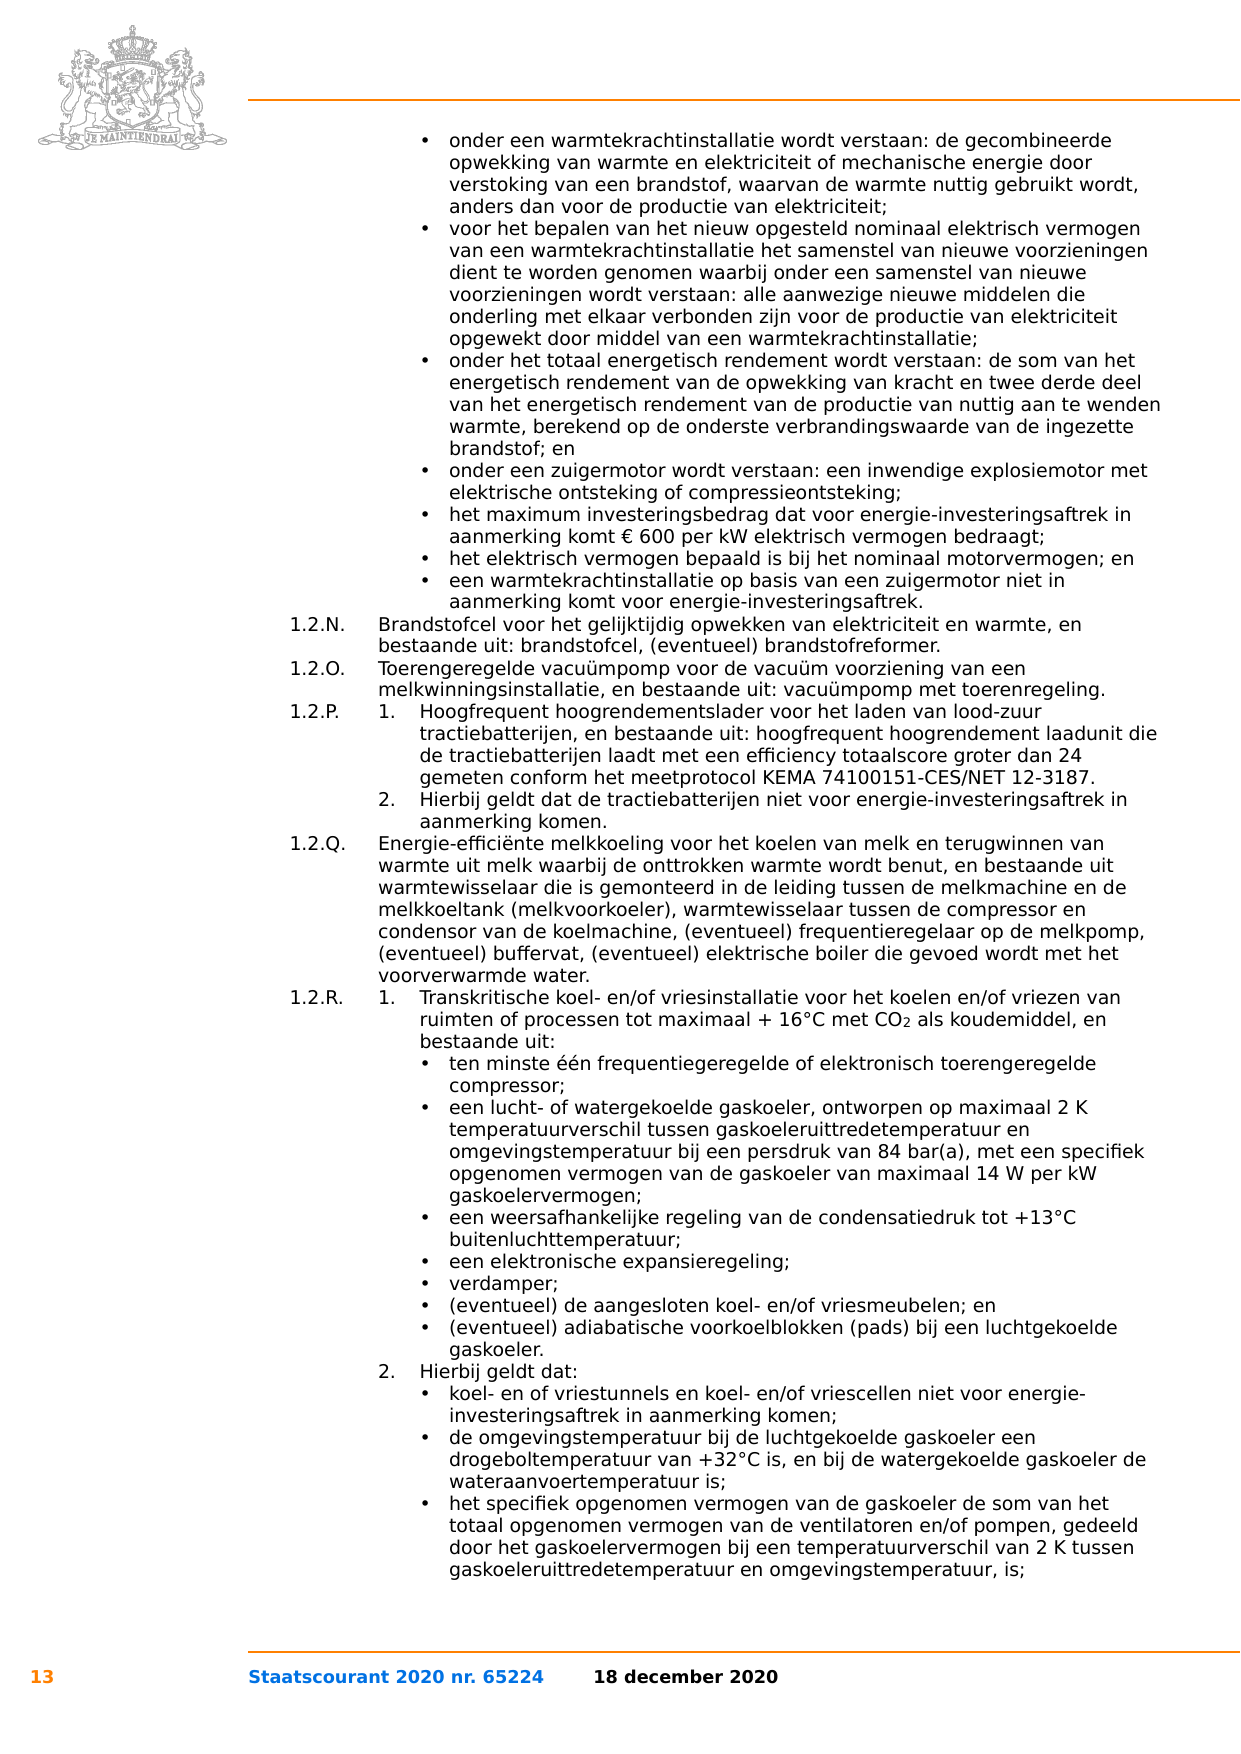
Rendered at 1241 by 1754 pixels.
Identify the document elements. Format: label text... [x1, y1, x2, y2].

text • (eventueel) de aangesloten koel- en/of vriesmeubelen; en [419, 1295, 1163, 1317]
text • onder een zuigermotor wordt verstaan: een inwendige explosiemotor met elektrische ontsteking of compressieontsteking; [419, 459, 1163, 503]
picture [38, 25, 227, 150]
text 1.2.O. Toerengeregelde vacuümpomp voor de vacuüm voorziening van een melkwinningsinstallatie, en bestaande uit: vacuümpomp met toerenregeling. [289, 657, 1163, 701]
text • het maximum investeringsbedrag dat voor energie-investeringsaftrek in aanmerking komt € 600 per kW elektrisch vermogen bedraagt; [419, 503, 1163, 547]
text • ten minste één frequentiegeregelde of elektronisch toerengeregelde compressor; [419, 1053, 1163, 1097]
text 2. Hierbij geldt dat: [378, 1361, 1163, 1383]
text • koel- en of vriestunnels en koel- en/of vriescellen niet voor energie-investeringsaftrek in aanmerking komen; [419, 1383, 1163, 1427]
text • (eventueel) adiabatische voorkoelblokken (pads) bij een luchtgekoelde gaskoeler. [419, 1317, 1163, 1361]
text • voor het bepalen van het nieuw opgesteld nominaal elektrisch vermogen van een warmtekrachtinstallatie het samenstel van nieuwe voorzieningen dient te worden genomen waarbij onder een samenstel van nieuwe voorzieningen wordt verstaan: alle aanwezige nieuwe middelen die onderling met elkaar verbonden zijn voor de productie van elektriciteit opgewekt door middel van een warmtekrachtinstallatie; [419, 218, 1163, 350]
text • verdamper; [419, 1273, 1163, 1295]
text • een lucht- of watergekoelde gaskoeler, ontworpen op maximaal 2 K temperatuurverschil tussen gaskoeleruittredetemperatuur en omgevingstemperatuur bij een persdruk van 84 bar(a), met een specifiek opgenomen vermogen van de gaskoeler van maximaal 14 W per kW gaskoelervermogen; [419, 1097, 1163, 1207]
text 1.2.N. Brandstofcel voor het gelijktijdig opwekken van elektriciteit en warmte, en bestaande uit: brandstofcel, (eventueel) brandstofreformer. [289, 613, 1163, 657]
text 2. Hierbij geldt dat de tractiebatterijen niet voor energie-investeringsaftrek in aanmerking komen. [378, 789, 1163, 833]
text 1.2.R. 1. Transkritische koel- en/of vriesinstallatie voor het koelen en/of vriezen van ruimten of processen tot maximaal + 16°C met CO2 als koudemiddel, en bestaande uit: [289, 987, 1163, 1053]
text 1.2.Q. Energie-efficiënte melkkoeling voor het koelen van melk en terugwinnen van warmte uit melk waarbij de onttrokken warmte wordt benut, en bestaande uit warmtewisselaar die is gemonteerd in de leiding tussen de melkmachine en de melkkoeltank (melkvoorkoeler), warmtewisselaar tussen de compressor en condensor van de koelmachine, (eventueel) frequentieregelaar op de melkpomp, (eventueel) buffervat, (eventueel) elektrische boiler die gevoed wordt met het voorverwarmde water. [289, 833, 1163, 987]
text • een warmtekrachtinstallatie op basis van een zuigermotor niet in aanmerking komt voor energie-investeringsaftrek. [419, 569, 1163, 613]
text • een elektronische expansieregeling; [419, 1251, 1163, 1273]
text • onder het totaal energetisch rendement wordt verstaan: de som van het energetisch rendement van de opwekking van kracht en twee derde deel van het energetisch rendement van de productie van nuttig aan te wenden warmte, berekend op de onderste verbrandingswaarde van de ingezette brandstof; en [419, 350, 1163, 459]
text • onder een warmtekrachtinstallatie wordt verstaan: de gecombineerde opwekking van warmte en elektriciteit of mechanische energie door verstoking van een brandstof, waarvan de warmte nuttig gebruikt wordt, anders dan voor de productie van elektriciteit; [419, 130, 1163, 218]
text 1.2.P. 1. Hoogfrequent hoogrendementslader voor het laden van lood-zuur tractiebatterijen, en bestaande uit: hoogfrequent hoogrendement laadunit die de tractiebatterijen laadt met een efficiency totaalscore groter dan 24 gemeten conform het meetprotocol KEMA 74100151-CES/NET 12-3187. [289, 701, 1163, 789]
text • de omgevingstemperatuur bij de luchtgekoelde gaskoeler een drogeboltemperatuur van +32°C is, en bij de watergekoelde gaskoeler de wateraanvoertemperatuur is; [419, 1427, 1163, 1493]
text • een weersafhankelijke regeling van de condensatiedruk tot +13°C buitenluchttemperatuur; [419, 1207, 1163, 1251]
text • het specifiek opgenomen vermogen van de gaskoeler de som van het totaal opgenomen vermogen van de ventilatoren en/of pompen, gedeeld door het gaskoelervermogen bij een temperatuurverschil van 2 K tussen gaskoeleruittredetemperatuur en omgevingstemperatuur, is; [419, 1493, 1163, 1581]
text • het elektrisch vermogen bepaald is bij het nominaal motorvermogen; en [419, 547, 1163, 569]
